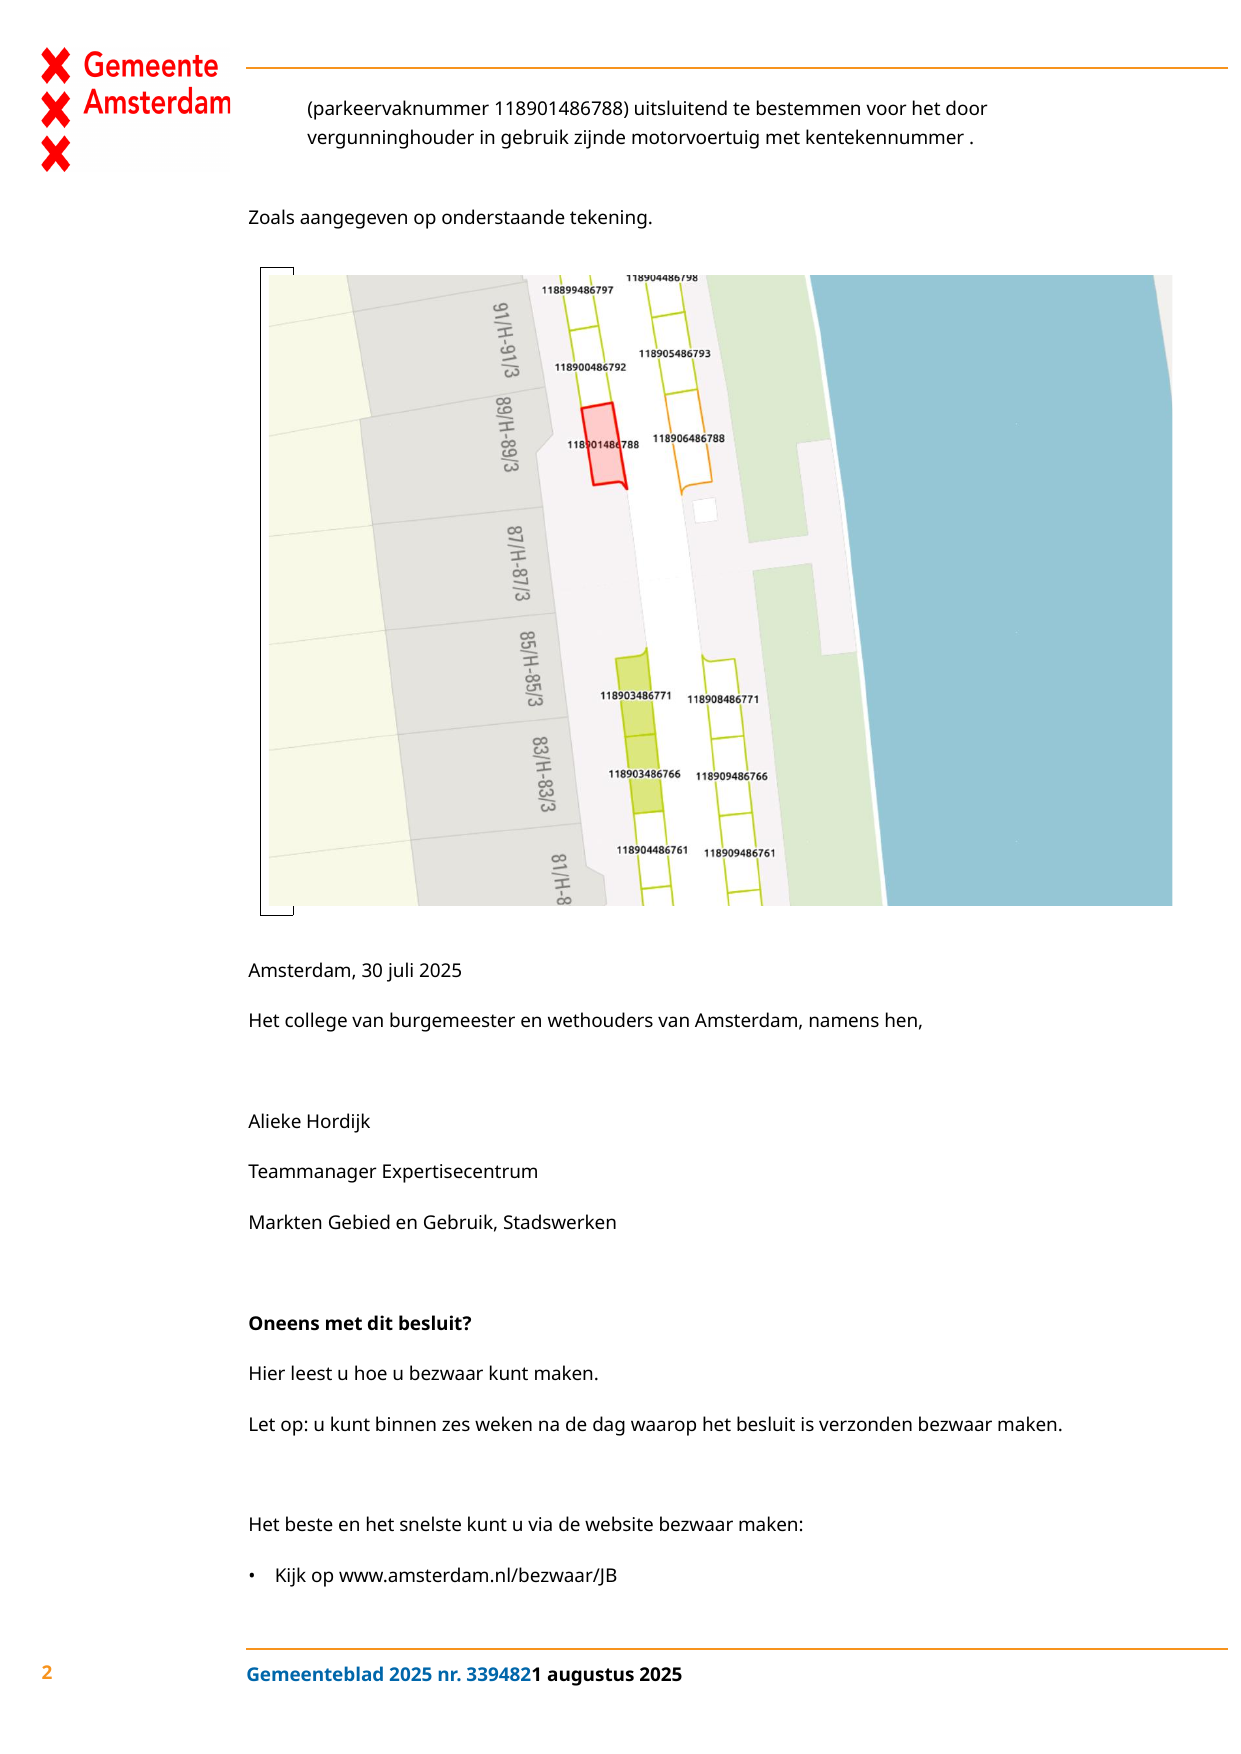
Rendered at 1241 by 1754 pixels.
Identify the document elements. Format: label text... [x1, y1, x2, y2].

text Het beste en het snelste kunt u via de website bezwaar maken: [248, 1512, 1152, 1537]
text • Kijk op www.amsterdam.nl/bezwaar/JB [248, 1562, 1152, 1588]
text Alieke Hordijk [248, 1108, 1152, 1134]
text Het college van burgemeester en wethouders van Amsterdam, namens hen, [248, 1007, 1152, 1033]
text Teammanager Expertisecentrum [248, 1159, 1152, 1184]
list (parkeervaknummer 118901486788) uitsluitend te bestemmen voor het door vergunninghouder in gebruik zijnde motorvoertuig met kentekennummer . [248, 95, 1152, 150]
text Hier leest u hoe u bezwaar kunt maken. [248, 1360, 1152, 1386]
picture [268, 275, 1173, 906]
text Markten Gebied en Gebruik, Stadswerken [248, 1209, 1152, 1235]
text Oneens met dit besluit? [248, 1310, 1152, 1336]
text Amsterdam, 30 juli 2025 [248, 957, 1152, 983]
text Let op: u kunt binnen zes weken na de dag waarop het besluit is verzonden bezwaar maken. [248, 1411, 1152, 1436]
picture [41, 47, 231, 172]
text Zoals aangegeven op onderstaande tekening. [248, 204, 1152, 230]
